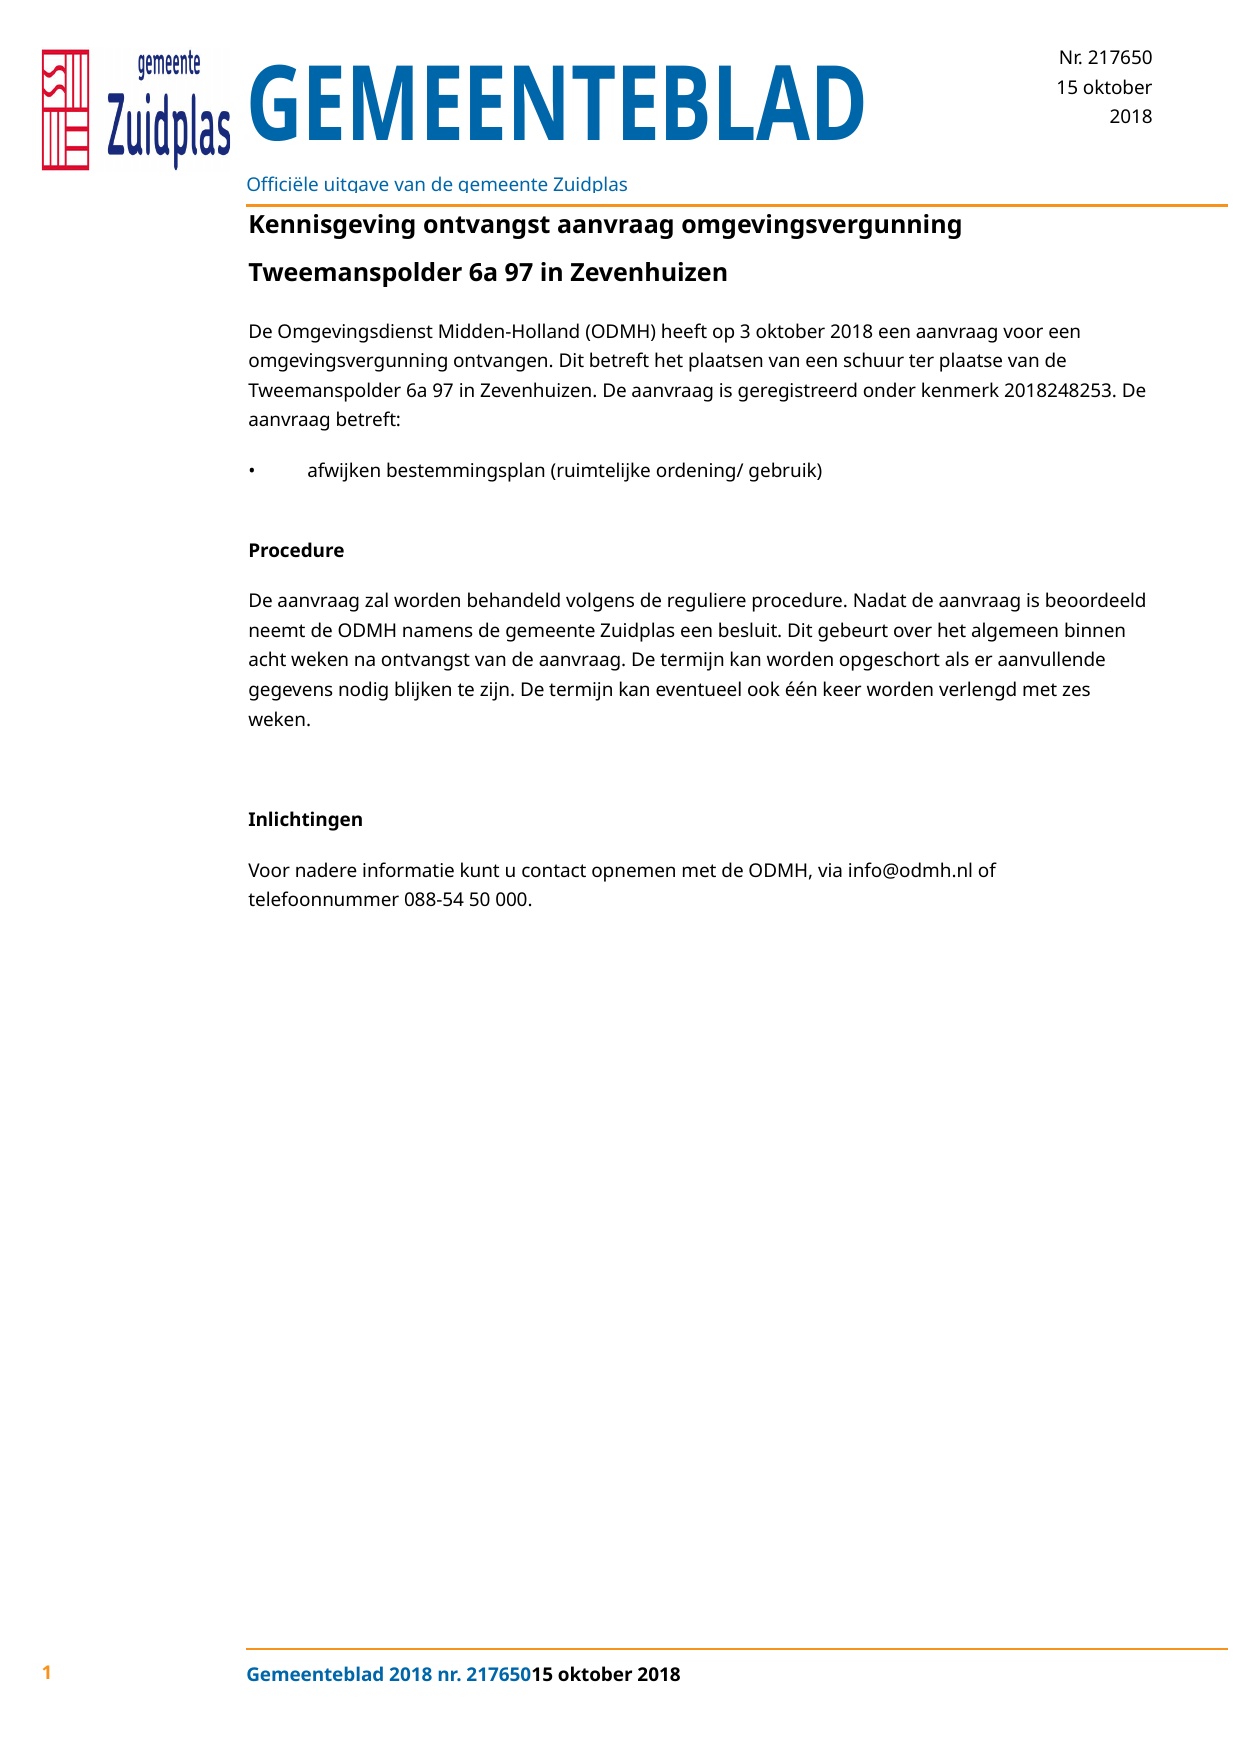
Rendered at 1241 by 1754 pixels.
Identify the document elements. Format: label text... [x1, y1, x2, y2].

picture [41, 47, 231, 172]
text Voor nadere informatie kunt u contact opnemen met de ODMH, via info@odmh.nl of telefoonnummer 088-54 50 000. [248, 857, 1152, 912]
text De aanvraag zal worden behandeld volgens de reguliere procedure. Nadat de aanvraag is beoordeeld neemt de ODMH namens de gemeente Zuidplas een besluit. Dit gebeurt over het algemeen binnen acht weken na ontvangst van de aanvraag. De termijn kan worden opgeschort als er aanvullende gegevens nodig blijken te zijn. De termijn kan eventueel ook één keer worden verlengd met zes weken. [248, 587, 1152, 732]
list afwijken bestemmingsplan (ruimtelijke ordening/ gebruik) [248, 457, 1152, 483]
text De Omgevingsdienst Midden-Holland (ODMH) heeft op 3 oktober 2018 een aanvraag voor een omgevingsvergunning ontvangen. Dit betreft het plaatsen van een schuur ter plaatse van de Tweemanspolder 6a 97 in Zevenhuizen. De aanvraag is geregistreerd onder kenmerk 2018248253. De aanvraag betreft: [248, 318, 1152, 432]
text Inlichtingen [248, 807, 1152, 832]
text Kennisgeving ontvangst aanvraag omgevingsvergunning Tweemanspolder 6a 97 in Zevenhuizen [248, 207, 1152, 288]
text Procedure [248, 537, 1152, 563]
